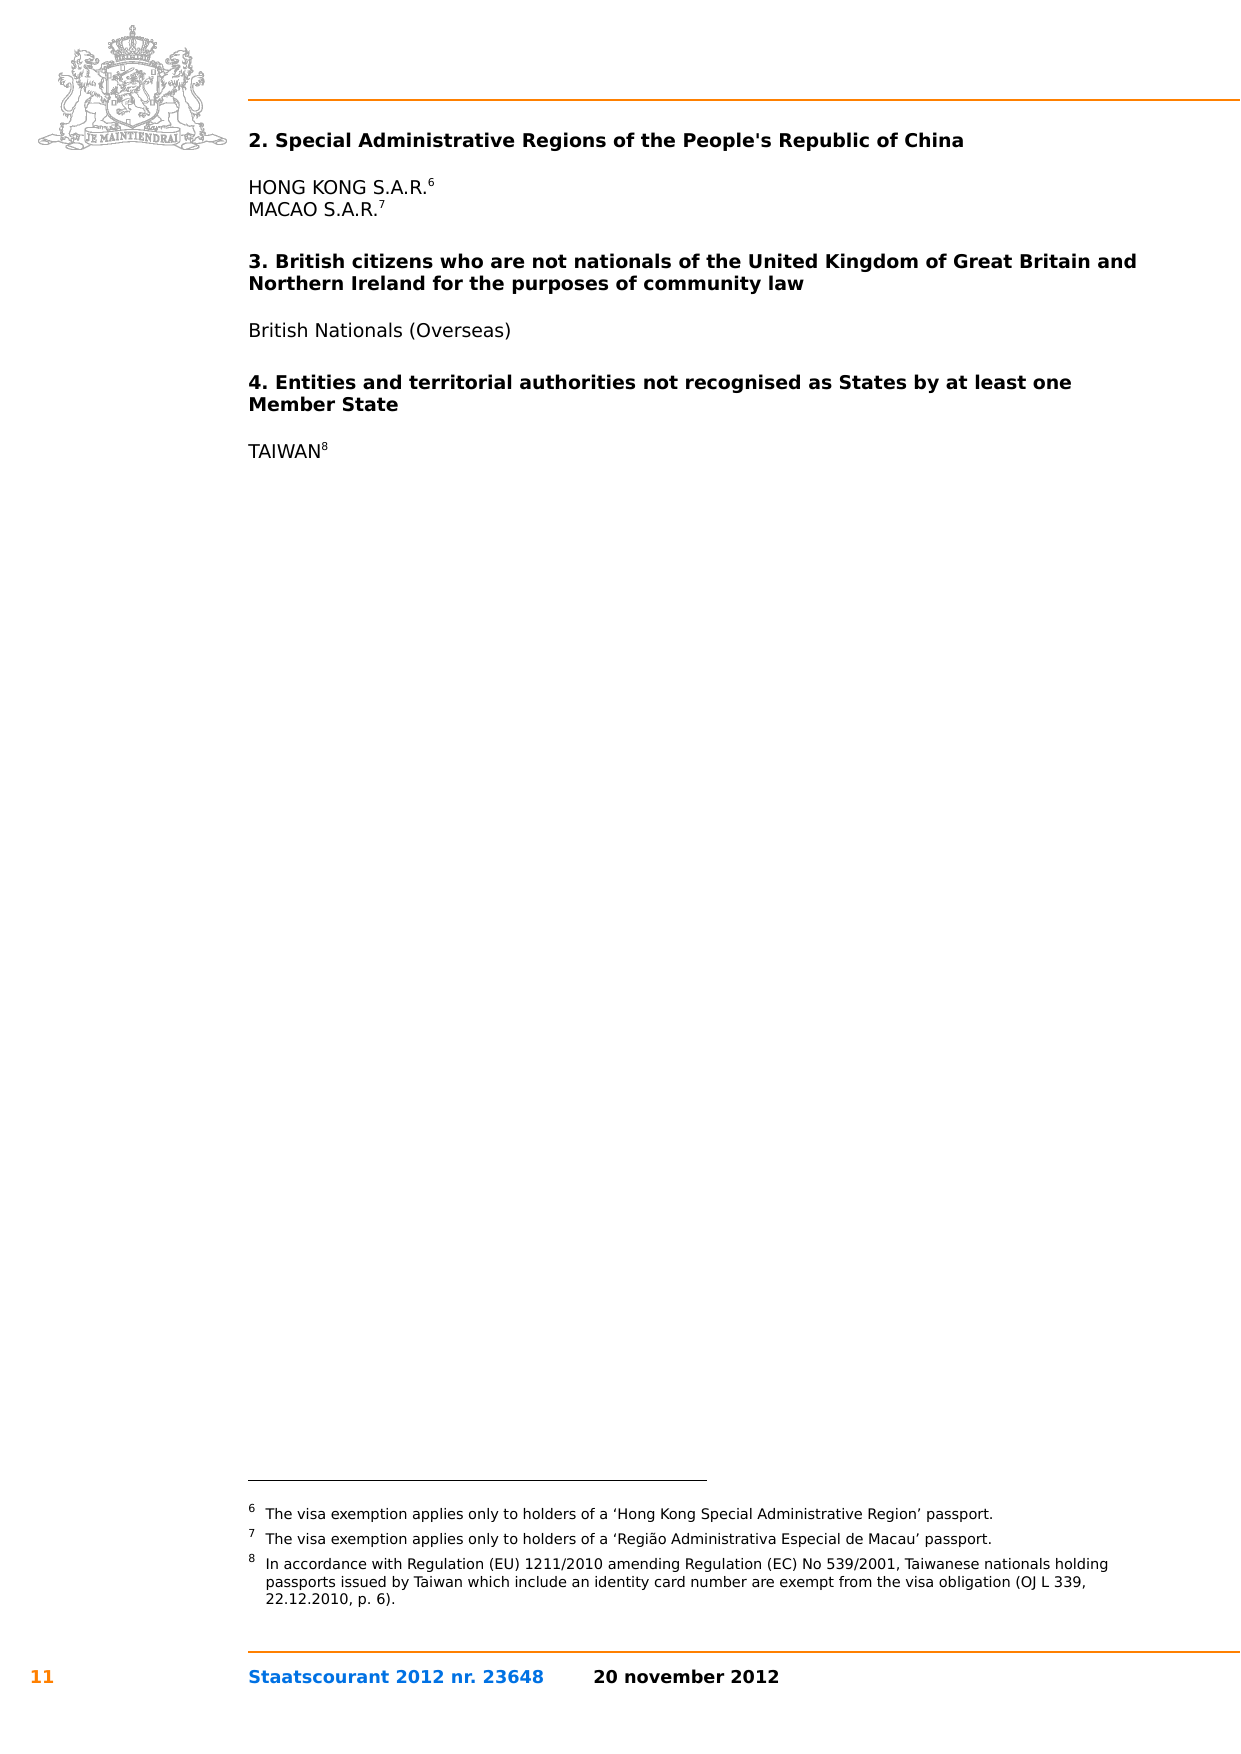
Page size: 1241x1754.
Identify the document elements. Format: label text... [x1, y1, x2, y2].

text TAIWAN [248, 441, 1163, 463]
subtitle 2. Special Administrative Regions of the People's Republic of China [248, 130, 1163, 152]
text The visa exemption applies only to holders of a ‘Hong Kong Special Administrative Region’ passport. [248, 1502, 1163, 1524]
text The visa exemption applies only to holders of a ‘Região Administrativa Especial de Macau’ passport. [248, 1527, 1163, 1549]
text British Nationals (Overseas) [248, 320, 1163, 342]
picture [38, 25, 227, 150]
text HONG KONG S.A.R. [248, 177, 1163, 199]
text MACAO S.A.R. [248, 199, 1163, 221]
text In accordance with Regulation (EU) 1211/2010 amending Regulation (EC) No 539/2001, Taiwanese nationals holding passports issued by Taiwan which include an identity card number are exempt from the visa obligation (OJ L 339, 22.12.2010, p. 6). [248, 1552, 1163, 1608]
subtitle 4. Entities and territorial authorities not recognised as States by at least one Member State [248, 372, 1163, 416]
subtitle 3. British citizens who are not nationals of the United Kingdom of Great Britain and Northern Ireland for the purposes of community law [248, 251, 1163, 295]
